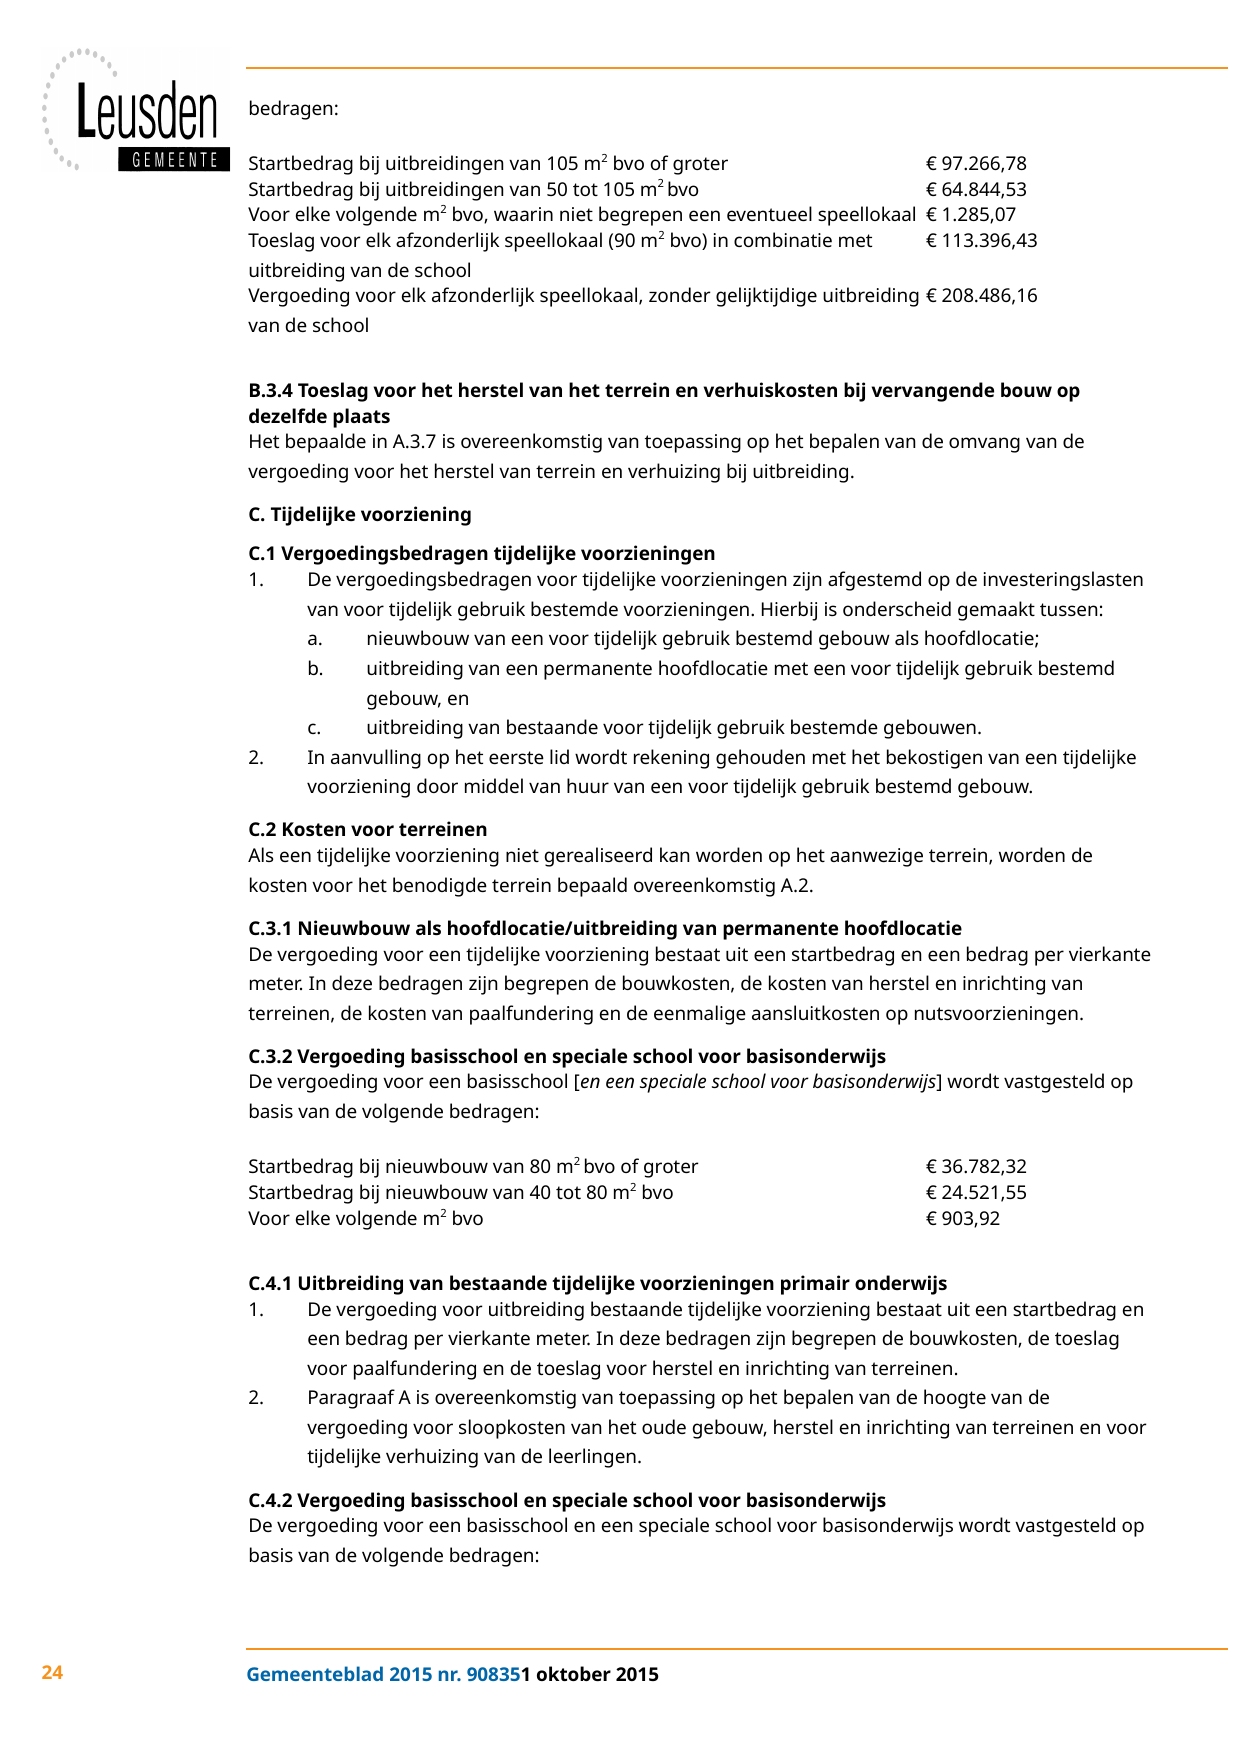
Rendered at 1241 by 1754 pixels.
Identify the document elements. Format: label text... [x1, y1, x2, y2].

text C.4.2 Vergoeding basisschool en speciale school voor basisonderwijs [248, 1487, 1152, 1513]
text bedragen: [248, 95, 1152, 121]
table_cell € 1.285,07 [926, 202, 1152, 227]
text De vergoeding voor een basisschool [en een speciale school voor basisonderwijs] wordt vastgesteld op basis van de volgende bedragen: [248, 1069, 1152, 1124]
text B.3.4 Toeslag voor het herstel van het terrein en verhuiskosten bij vervangende bouw op dezelfde plaats [248, 377, 1152, 429]
table_header € 97.266,78 [926, 150, 1152, 176]
picture [41, 47, 231, 172]
table_cell € 64.844,53 [926, 176, 1152, 202]
text C.3.1 Nieuwbouw als hoofdlocatie/uitbreiding van permanente hoofdlocatie [248, 915, 1152, 941]
text C.1 Vergoedingsbedragen tijdelijke voorzieningen [248, 541, 1152, 566]
list uitbreiding van bestaande voor tijdelijk gebruik bestemde gebouwen. [307, 714, 1152, 740]
text Als een tijdelijke voorziening niet gerealiseerd kan worden op het aanwezige terrein, worden de kosten voor het benodigde terrein bepaald overeenkomstig A.2. [248, 842, 1152, 898]
table_cell Startbedrag bij nieuwbouw van 40 tot 80 m2 bvo [248, 1179, 926, 1205]
text De vergoeding voor een tijdelijke voorziening bestaat uit een startbedrag en een bedrag per vierkante meter. In deze bedragen zijn begrepen de bouwkosten, de kosten van herstel en inrichting van terreinen, de kosten van paalfundering en de eenmalige aansluitkosten op nutsvoorzieningen. [248, 941, 1152, 1026]
text De vergoeding voor een basisschool en een speciale school voor basisonderwijs wordt vastgesteld op basis van de volgende bedragen: [248, 1513, 1152, 1568]
table_cell Vergoeding voor elk afzonderlijk speellokaal, zonder gelijktijdige uitbreiding van de school [248, 283, 926, 338]
text C.4.1 Uitbreiding van bestaande tijdelijke voorzieningen primair onderwijs [248, 1270, 1152, 1296]
text C. Tijdelijke voorziening [248, 501, 1152, 527]
table_cell € 208.486,16 [926, 283, 1152, 338]
list nieuwbouw van een voor tijdelijk gebruik bestemd gebouw als hoofdlocatie; [307, 626, 1152, 651]
table_header € 36.782,32 [926, 1154, 1152, 1179]
list In aanvulling op het eerste lid wordt rekening gehouden met het bekostigen van een tijdelijke voorziening door middel van huur van een voor tijdelijk gebruik bestemd gebouw. [248, 744, 1152, 799]
text Het bepaalde in A.3.7 is overeenkomstig van toepassing op het bepalen van de omvang van de vergoeding voor het herstel van terrein en verhuizing bij uitbreiding. [248, 429, 1152, 484]
table_cell € 24.521,55 [926, 1179, 1152, 1205]
list De vergoedingsbedragen voor tijdelijke voorzieningen zijn afgestemd op de investeringslasten van voor tijdelijk gebruik bestemde voorzieningen. Hierbij is onderscheid gemaakt tussen: [248, 566, 1152, 622]
table_cell € 113.396,43 [926, 227, 1152, 283]
list uitbreiding van een permanente hoofdlocatie met een voor tijdelijk gebruik bestemd gebouw, en [307, 655, 1152, 710]
table_cell Toeslag voor elk afzonderlijk speellokaal (90 m2 bvo) in combinatie met uitbreiding van de school [248, 227, 926, 283]
list De vergoeding voor uitbreiding bestaande tijdelijke voorziening bestaat uit een startbedrag en een bedrag per vierkante meter. In deze bedragen zijn begrepen de bouwkosten, de toeslag voor paalfundering en de toeslag voor herstel en inrichting van terreinen. [248, 1296, 1152, 1381]
table_cell Voor elke volgende m2 bvo, waarin niet begrepen een eventueel speellokaal [248, 202, 926, 227]
text C.2 Kosten voor terreinen [248, 817, 1152, 842]
table_cell Voor elke volgende m2 bvo [248, 1205, 926, 1231]
table_header Startbedrag bij nieuwbouw van 80 m2 bvo of groter [248, 1154, 926, 1179]
table_cell € 903,92 [926, 1205, 1152, 1231]
text C.3.2 Vergoeding basisschool en speciale school voor basisonderwijs [248, 1043, 1152, 1069]
table_cell Startbedrag bij uitbreidingen van 50 tot 105 m2 bvo [248, 176, 926, 202]
list Paragraaf A is overeenkomstig van toepassing op het bepalen van de hoogte van de vergoeding voor sloopkosten van het oude gebouw, herstel en inrichting van terreinen en voor tijdelijke verhuizing van de leerlingen. [248, 1384, 1152, 1469]
table_header Startbedrag bij uitbreidingen van 105 m2 bvo of groter [248, 150, 926, 176]
